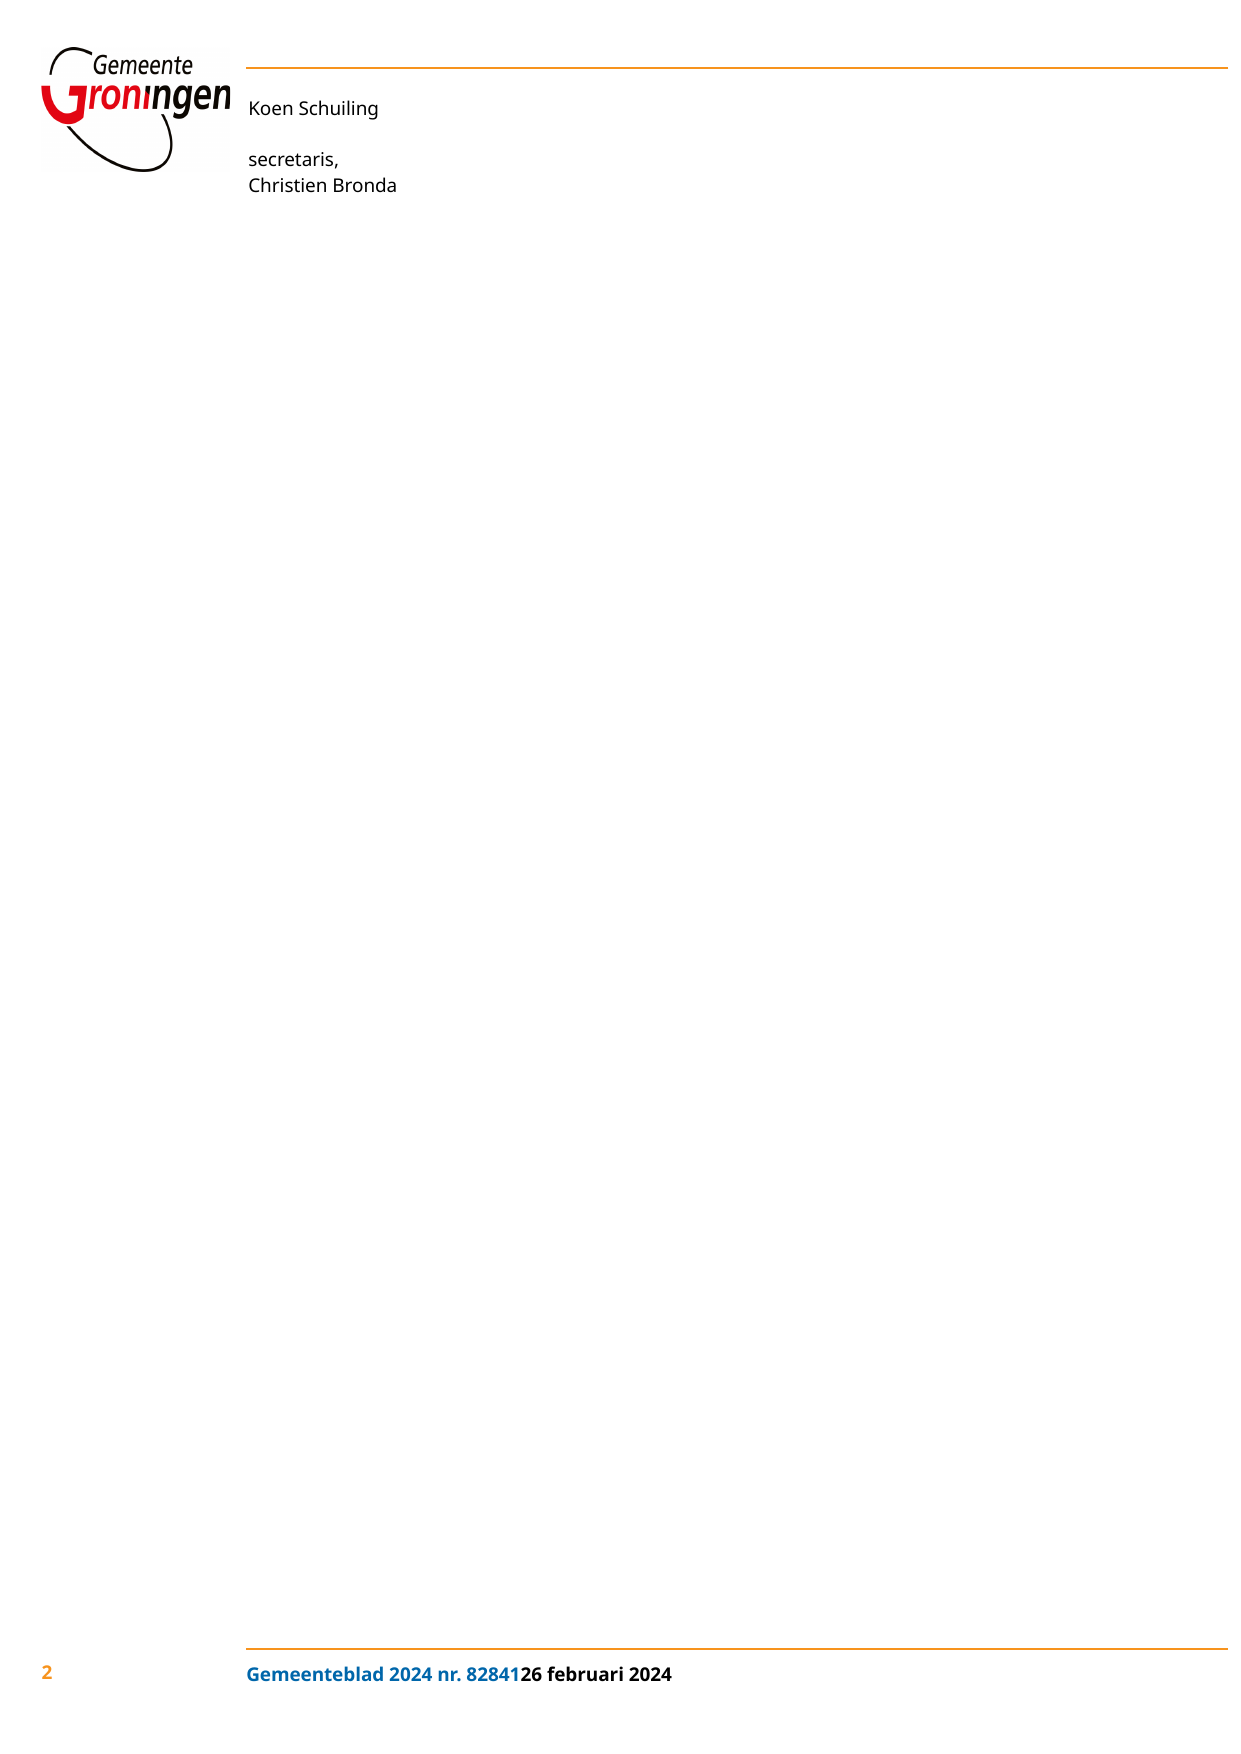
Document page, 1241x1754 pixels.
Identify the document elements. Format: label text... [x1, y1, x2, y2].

text Christien Bronda [248, 172, 1152, 198]
picture [41, 47, 231, 172]
text Koen Schuiling [248, 95, 1152, 121]
text secretaris, [248, 146, 1152, 172]
